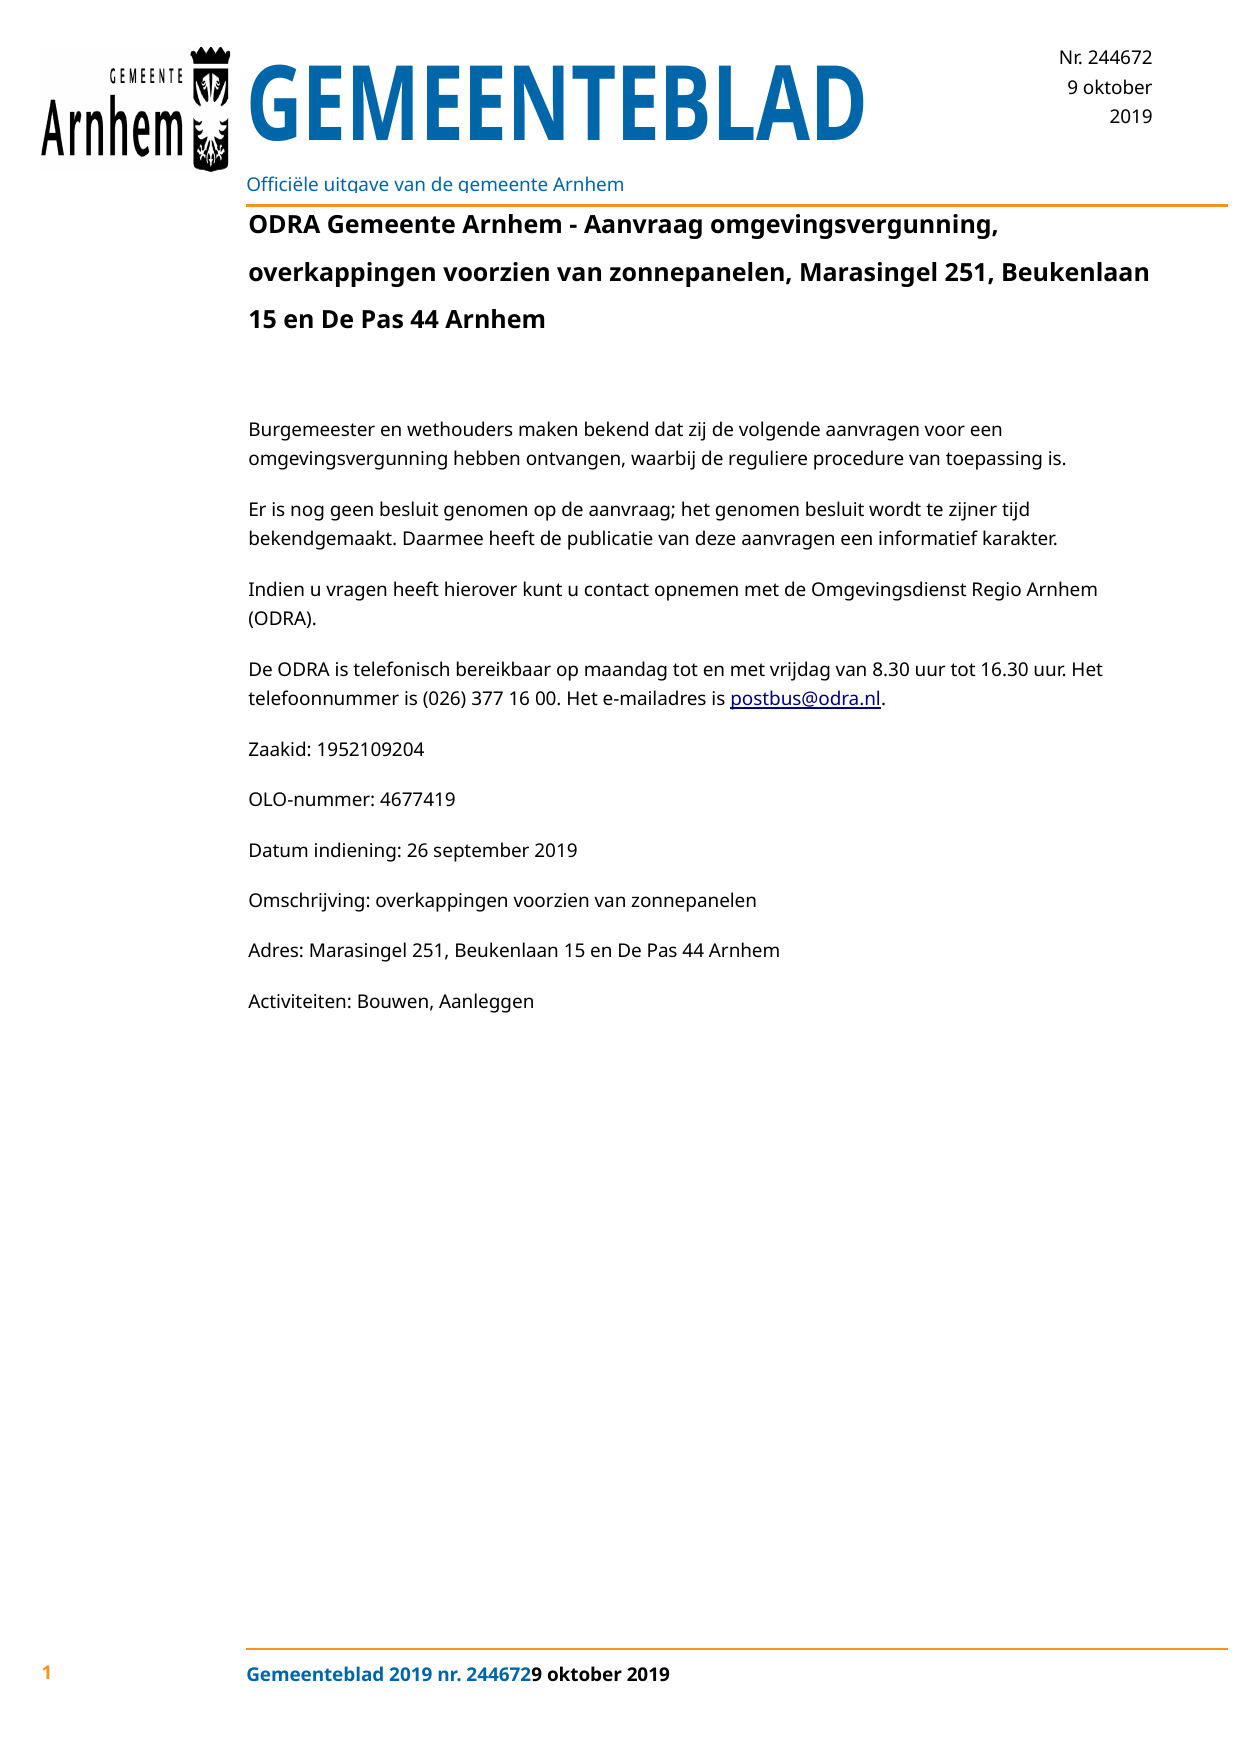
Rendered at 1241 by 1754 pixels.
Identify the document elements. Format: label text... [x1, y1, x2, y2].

text Activiteiten: Bouwen, Aanleggen [248, 988, 1152, 1014]
text Burgemeester en wethouders maken bekend dat zij de volgende aanvragen voor een omgevingsvergunning hebben ontvangen, waarbij de reguliere procedure van toepassing is. [248, 416, 1152, 471]
text De ODRA is telefonisch bereikbaar op maandag tot en met vrijdag van 8.30 uur tot 16.30 uur. Het telefoonnummer is (026) 377 16 00. Het e-mailadres is postbus@odra.nl. [248, 656, 1152, 711]
text Indien u vragen heeft hierover kunt u contact opnemen met de Omgevingsdienst Regio Arnhem (ODRA). [248, 576, 1152, 631]
text Zaakid: 1952109204 [248, 736, 1152, 762]
text Adres: Marasingel 251, Beukenlaan 15 en De Pas 44 Arnhem [248, 938, 1152, 963]
text OLO-nummer: 4677419 [248, 786, 1152, 812]
picture [41, 47, 231, 172]
text Er is nog geen besluit genomen op de aanvraag; het genomen besluit wordt te zijner tijd bekendgemaakt. Daarmee heeft de publicatie van deze aanvragen een informatief karakter. [248, 496, 1152, 551]
text Datum indiening: 26 september 2019 [248, 837, 1152, 862]
text Omschrijving: overkappingen voorzien van zonnepanelen [248, 887, 1152, 913]
text ODRA Gemeente Arnhem - Aanvraag omgevingsvergunning, overkappingen voorzien van zonnepanelen, Marasingel 251, Beukenlaan 15 en De Pas 44 Arnhem [248, 207, 1152, 336]
